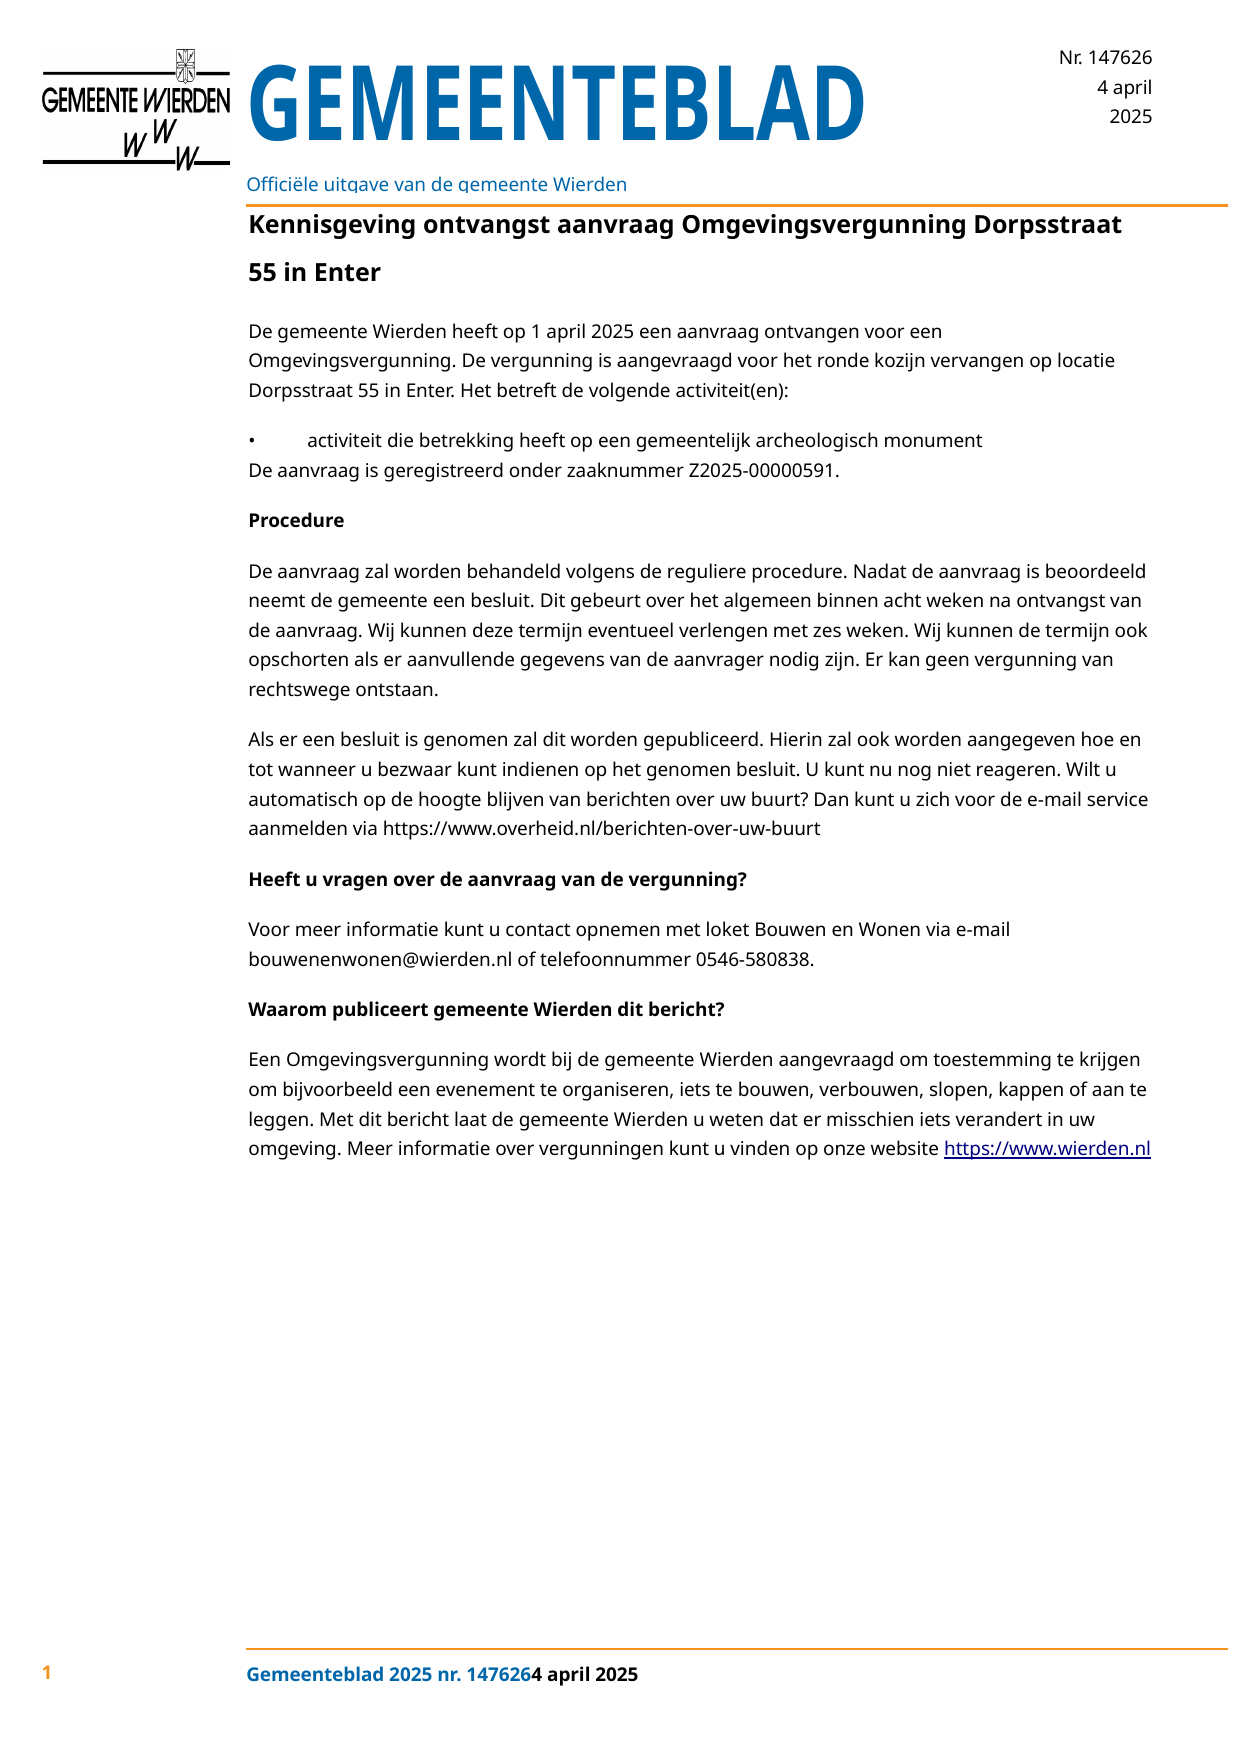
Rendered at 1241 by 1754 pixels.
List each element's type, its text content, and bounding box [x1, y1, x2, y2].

text Een Omgevingsvergunning wordt bij de gemeente Wierden aangevraagd om toestemming te krijgen om bijvoorbeeld een evenement te organiseren, iets te bouwen, verbouwen, slopen, kappen of aan te leggen. Met dit bericht laat de gemeente Wierden u weten dat er misschien iets verandert in uw omgeving. Meer informatie over vergunningen kunt u vinden op onze website https://www.wierden.nl [248, 1047, 1152, 1161]
text Als er een besluit is genomen zal dit worden gepubliceerd. Hierin zal ook worden aangegeven hoe en tot wanneer u bezwaar kunt indienen op het genomen besluit. U kunt nu nog niet reageren. Wilt u automatisch op de hoogte blijven van berichten over uw buurt? Dan kunt u zich voor de e-mail service aanmelden via https://www.overheid.nl/berichten-over-uw-buurt [248, 727, 1152, 841]
text De gemeente Wierden heeft op 1 april 2025 een aanvraag ontvangen voor een Omgevingsvergunning. De vergunning is aangevraagd voor het ronde kozijn vervangen op locatie Dorpsstraat 55 in Enter. Het betreft de volgende activiteit(en): [248, 318, 1152, 403]
text Procedure [248, 507, 1152, 533]
text Waarom publiceert gemeente Wierden dit bericht? [248, 996, 1152, 1022]
text Kennisgeving ontvangst aanvraag Omgevingsvergunning Dorpsstraat 55 in Enter [248, 207, 1152, 288]
text De aanvraag is geregistreerd onder zaaknummer Z2025-00000591. [248, 457, 1152, 483]
text Heeft u vragen over de aanvraag van de vergunning? [248, 866, 1152, 892]
picture [41, 47, 231, 172]
list activiteit die betrekking heeft op een gemeentelijk archeologisch monument [248, 427, 1152, 453]
text De aanvraag zal worden behandeld volgens de reguliere procedure. Nadat de aanvraag is beoordeeld neemt de gemeente een besluit. Dit gebeurt over het algemeen binnen acht weken na ontvangst van de aanvraag. Wij kunnen deze termijn eventueel verlengen met zes weken. Wij kunnen de termijn ook opschorten als er aanvullende gegevens van de aanvrager nodig zijn. Er kan geen vergunning van rechtswege ontstaan. [248, 558, 1152, 702]
text Voor meer informatie kunt u contact opnemen met loket Bouwen en Wonen via e-mail bouwenenwonen@wierden.nl of telefoonnummer 0546-580838. [248, 916, 1152, 972]
